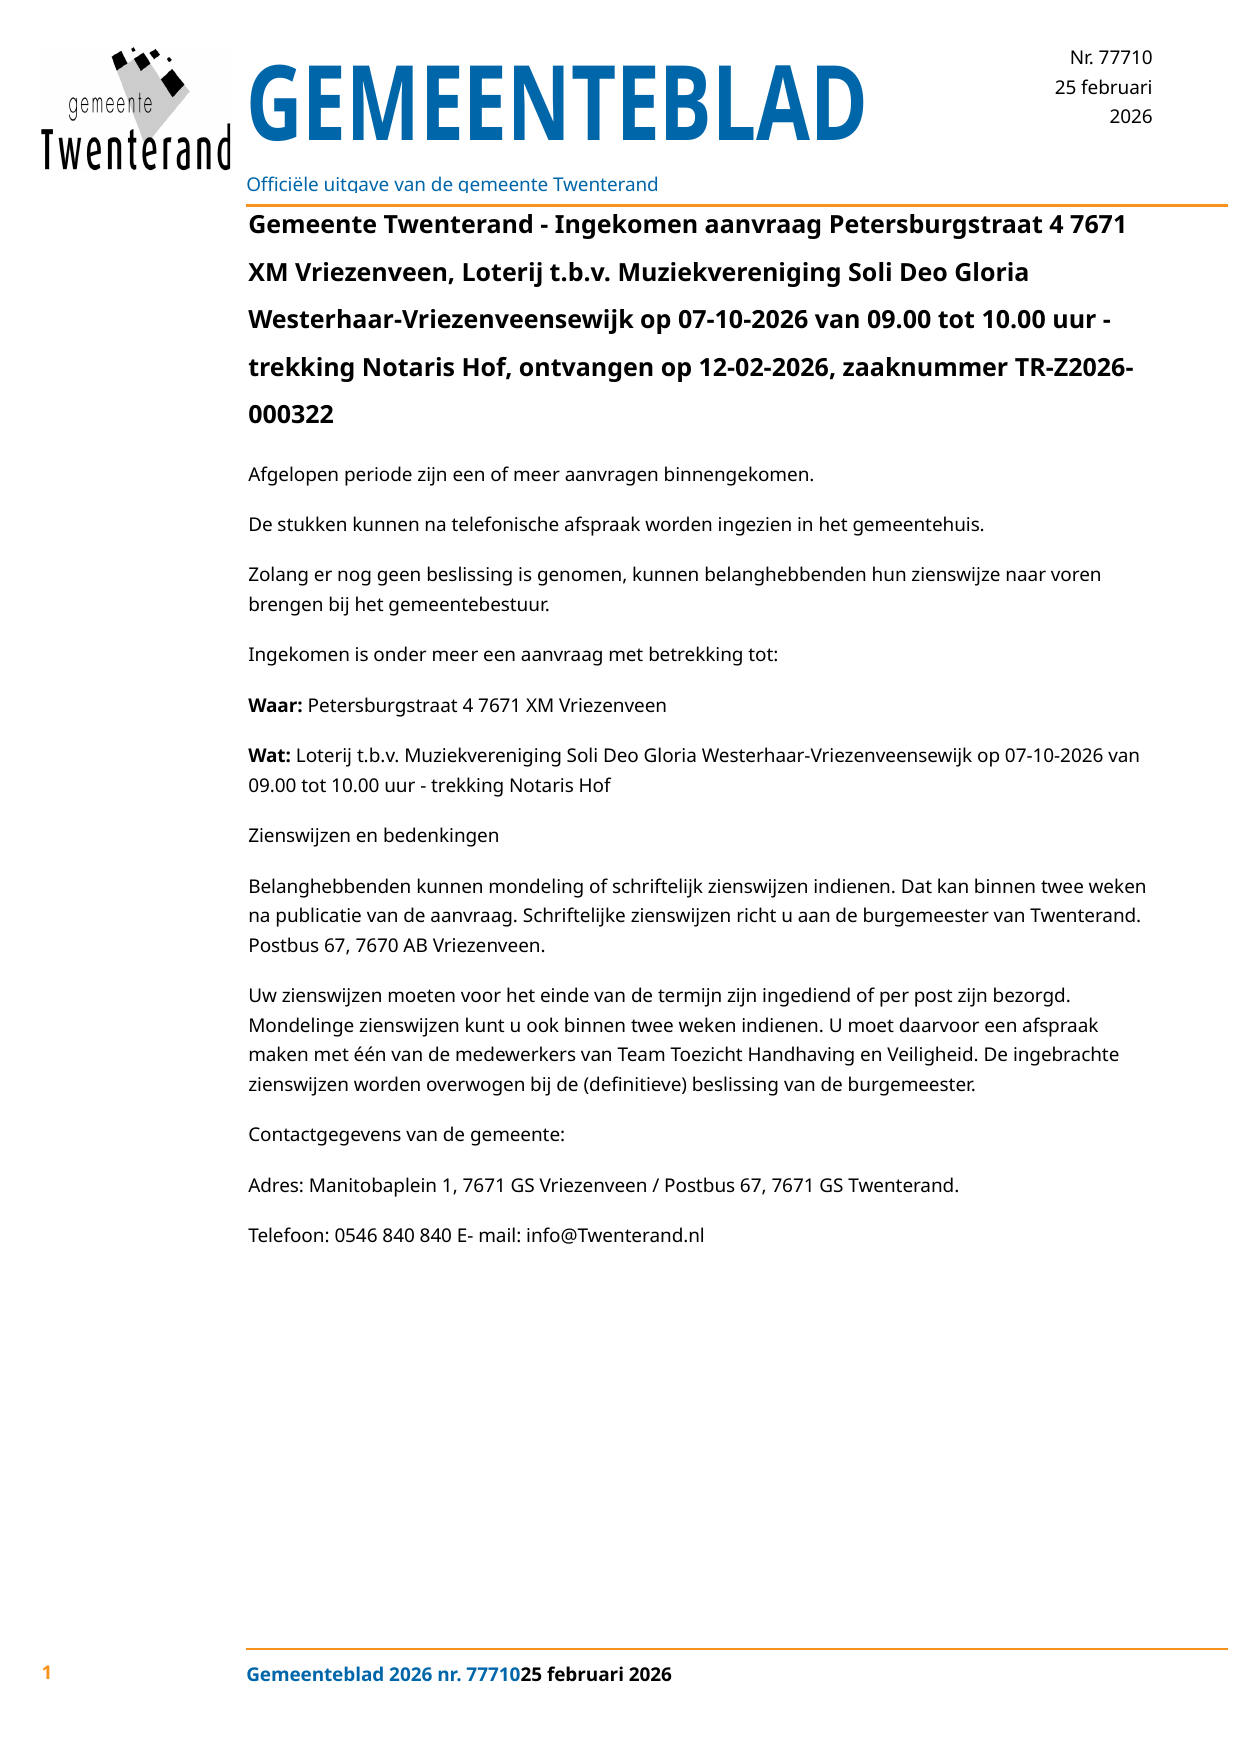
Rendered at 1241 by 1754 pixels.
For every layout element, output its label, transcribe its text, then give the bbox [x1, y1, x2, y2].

text Wat: Loterij t.b.v. Muziekvereniging Soli Deo Gloria Westerhaar-Vriezenveensewijk op 07-10-2026 van 09.00 tot 10.00 uur - trekking Notaris Hof [248, 742, 1152, 798]
text Waar: Petersburgstraat 4 7671 XM Vriezenveen [248, 692, 1152, 718]
text Adres: Manitobaplein 1, 7671 GS Vriezenveen / Postbus 67, 7671 GS Twenterand. [248, 1172, 1152, 1198]
text Telefoon: 0546 840 840 E- mail: info@Twenterand.nl [248, 1222, 1152, 1248]
text Ingekomen is onder meer een aanvraag met betrekking tot: [248, 642, 1152, 667]
text Uw zienswijzen moeten voor het einde van de termijn zijn ingediend of per post zijn bezorgd. Mondelinge zienswijzen kunt u ook binnen twee weken indienen. U moet daarvoor een afspraak maken met één van de medewerkers van Team Toezicht Handhaving en Veiligheid. De ingebrachte zienswijzen worden overwogen bij de (definitieve) beslissing van de burgemeester. [248, 982, 1152, 1097]
text Belanghebbenden kunnen mondeling of schriftelijk zienswijzen indienen. Dat kan binnen twee weken na publicatie van de aanvraag. Schriftelijke zienswijzen richt u aan de burgemeester van Twenterand. Postbus 67, 7670 AB Vriezenveen. [248, 873, 1152, 958]
text Zienswijzen en bedenkingen [248, 822, 1152, 848]
text De stukken kunnen na telefonische afspraak worden ingezien in het gemeentehuis. [248, 511, 1152, 537]
text Afgelopen periode zijn een of meer aanvragen binnengekomen. [248, 461, 1152, 486]
text Zolang er nog geen beslissing is genomen, kunnen belanghebbenden hun zienswijze naar voren brengen bij het gemeentebestuur. [248, 562, 1152, 617]
text Contactgegevens van de gemeente: [248, 1122, 1152, 1147]
text Gemeente Twenterand - Ingekomen aanvraag Petersburgstraat 4 7671 XM Vriezenveen, Loterij t.b.v. Muziekvereniging Soli Deo Gloria Westerhaar-Vriezenveensewijk op 07-10-2026 van 09.00 tot 10.00 uur - trekking Notaris Hof, ontvangen op 12-02-2026, zaaknummer TR-Z2026-000322 [248, 207, 1152, 431]
picture [41, 47, 231, 172]
